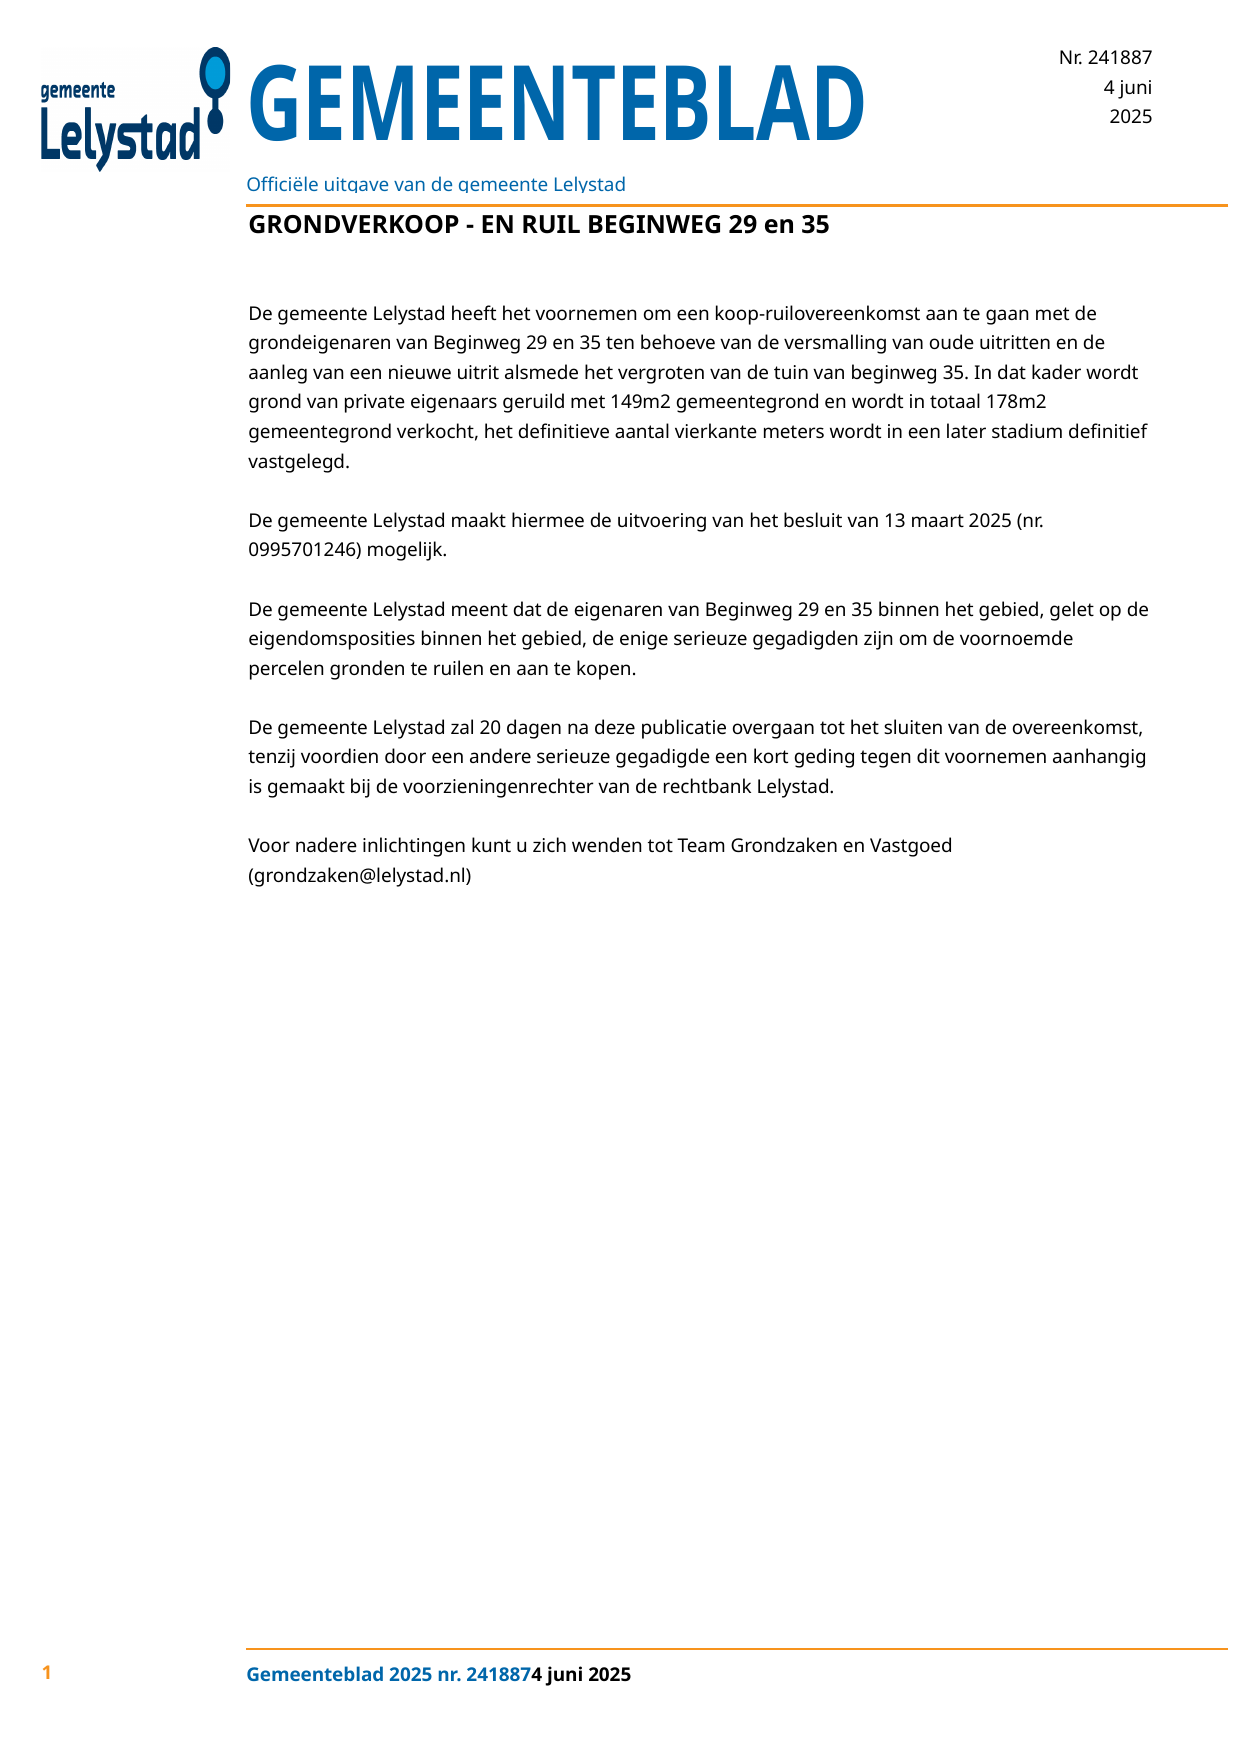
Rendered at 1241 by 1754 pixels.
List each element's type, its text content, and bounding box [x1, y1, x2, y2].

picture [41, 47, 231, 172]
text De gemeente Lelystad zal 20 dagen na deze publicatie overgaan tot het sluiten van de overeenkomst, tenzij voordien door een andere serieuze gegadigde een kort geding tegen dit voornemen aanhangig is gemaakt bij de voorzieningenrechter van de rechtbank Lelystad. [248, 714, 1152, 799]
text Voor nadere inlichtingen kunt u zich wenden tot Team Grondzaken en Vastgoed (grondzaken@lelystad.nl) [248, 832, 1152, 888]
text De gemeente Lelystad maakt hiermee de uitvoering van het besluit van 13 maart 2025 (nr. 0995701246) mogelijk. [248, 507, 1152, 562]
text GRONDVERKOOP - EN RUIL BEGINWEG 29 en 35 [248, 207, 1152, 241]
text De gemeente Lelystad meent dat de eigenaren van Beginweg 29 en 35 binnen het gebied, gelet op de eigendomsposities binnen het gebied, de enige serieuze gegadigden zijn om de voornoemde percelen gronden te ruilen en aan te kopen. [248, 596, 1152, 681]
text De gemeente Lelystad heeft het voornemen om een koop-ruilovereenkomst aan te gaan met de grondeigenaren van Beginweg 29 en 35 ten behoeve van de versmalling van oude uitritten en de aanleg van een nieuwe uitrit alsmede het vergroten van de tuin van beginweg 35. In dat kader wordt grond van private eigenaars geruild met 149m2 gemeentegrond en wordt in totaal 178m2 gemeentegrond verkocht, het definitieve aantal vierkante meters wordt in een later stadium definitief vastgelegd. [248, 300, 1152, 473]
